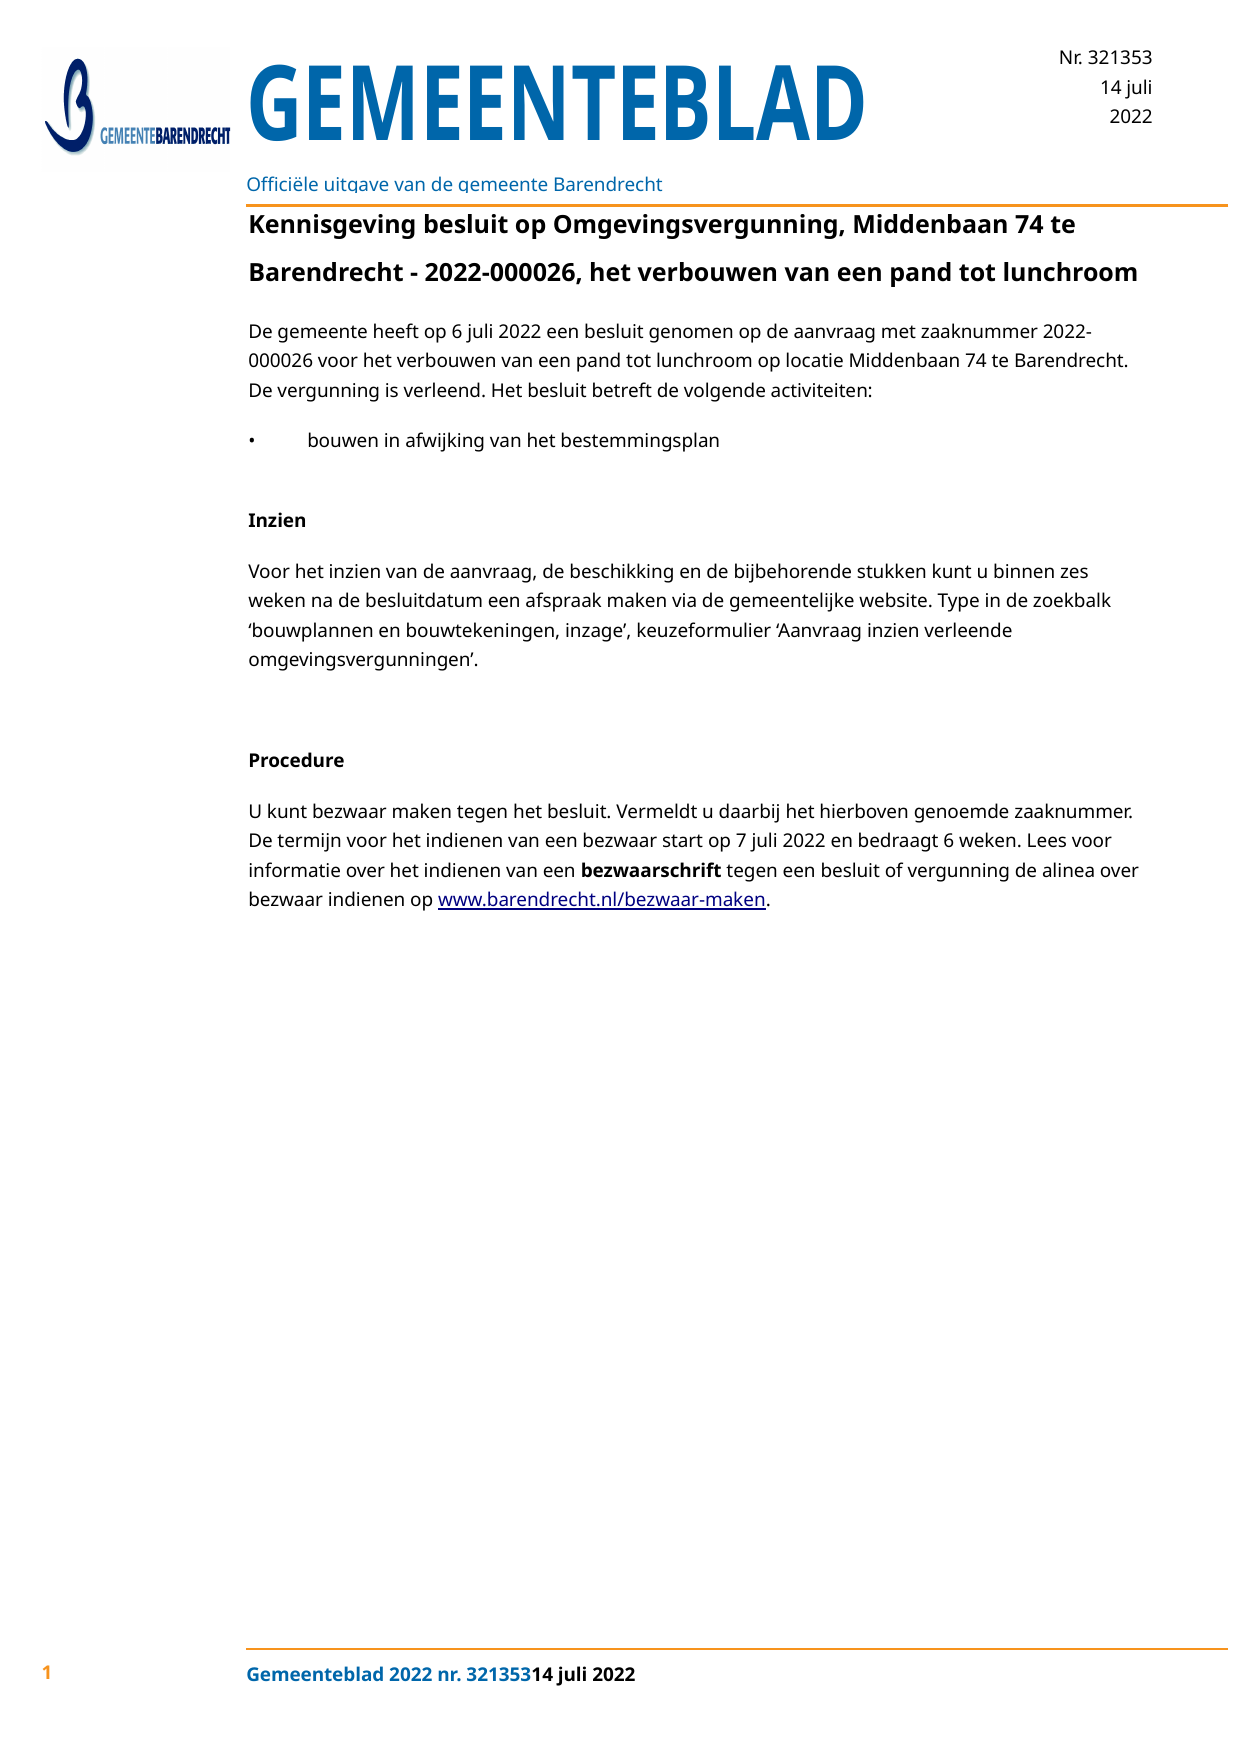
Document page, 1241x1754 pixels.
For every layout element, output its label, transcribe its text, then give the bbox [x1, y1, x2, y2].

picture [41, 47, 231, 172]
text Procedure [248, 747, 1152, 773]
text De gemeente heeft op 6 juli 2022 een besluit genomen op de aanvraag met zaaknummer 2022-000026 voor het verbouwen van een pand tot lunchroom op locatie Middenbaan 74 te Barendrecht. De vergunning is verleend. Het besluit betreft de volgende activiteiten: [248, 318, 1152, 403]
text Kennisgeving besluit op Omgevingsvergunning, Middenbaan 74 te Barendrecht - 2022-000026, het verbouwen van een pand tot lunchroom [248, 207, 1152, 288]
text U kunt bezwaar maken tegen het besluit. Vermeldt u daarbij het hierboven genoemde zaaknummer. De termijn voor het indienen van een bezwaar start op 7 juli 2022 en bedraagt 6 weken. Lees voor informatie over het indienen van een bezwaarschrift tegen een besluit of vergunning de alinea over bezwaar indienen op www.barendrecht.nl/bezwaar-maken. [248, 798, 1152, 912]
text Inzien [248, 507, 1152, 533]
list bouwen in afwijking van het bestemmingsplan [248, 427, 1152, 453]
text Voor het inzien van de aanvraag, de beschikking en de bijbehorende stukken kunt u binnen zes weken na de besluitdatum een afspraak maken via de gemeentelijke website. Type in de zoekbalk ‘bouwplannen en bouwtekeningen, inzage’, keuzeformulier ‘Aanvraag inzien verleende omgevingsvergunningen’. [248, 558, 1152, 672]
